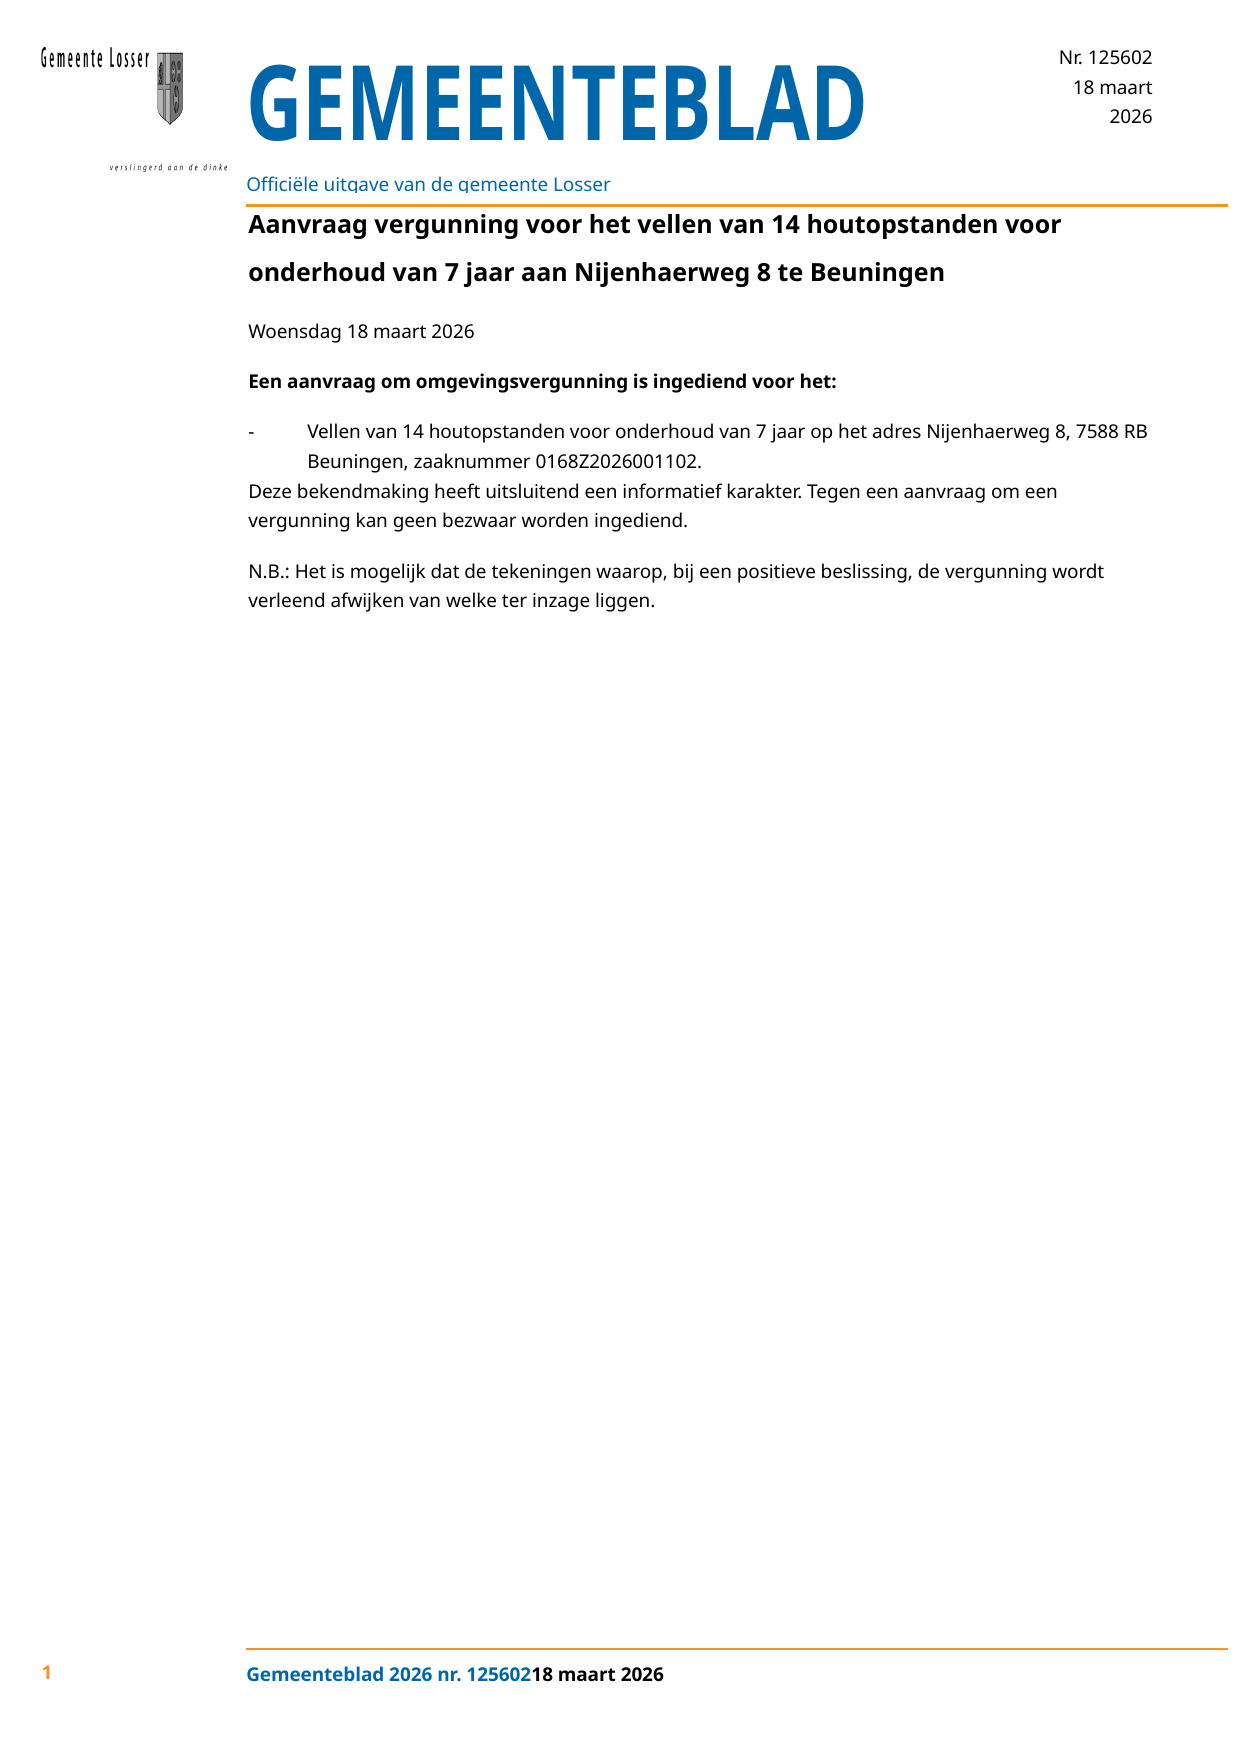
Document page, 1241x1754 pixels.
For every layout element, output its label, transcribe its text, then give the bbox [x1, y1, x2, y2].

picture [41, 47, 231, 172]
text Deze bekendmaking heeft uitsluitend een informatief karakter. Tegen een aanvraag om een vergunning kan geen bezwaar worden ingediend. [248, 478, 1152, 533]
list Vellen van 14 houtopstanden voor onderhoud van 7 jaar op het adres Nijenhaerweg 8, 7588 RB Beuningen, zaaknummer 0168Z2026001102. [248, 419, 1152, 474]
text N.B.: Het is mogelijk dat de tekeningen waarop, bij een positieve beslissing, de vergunning wordt verleend afwijken van welke ter inzage liggen. [248, 558, 1152, 613]
text Aanvraag vergunning voor het vellen van 14 houtopstanden voor onderhoud van 7 jaar aan Nijenhaerweg 8 te Beuningen [248, 207, 1152, 288]
text Woensdag 18 maart 2026 [248, 318, 1152, 344]
text Een aanvraag om omgevingsvergunning is ingediend voor het: [248, 368, 1152, 394]
